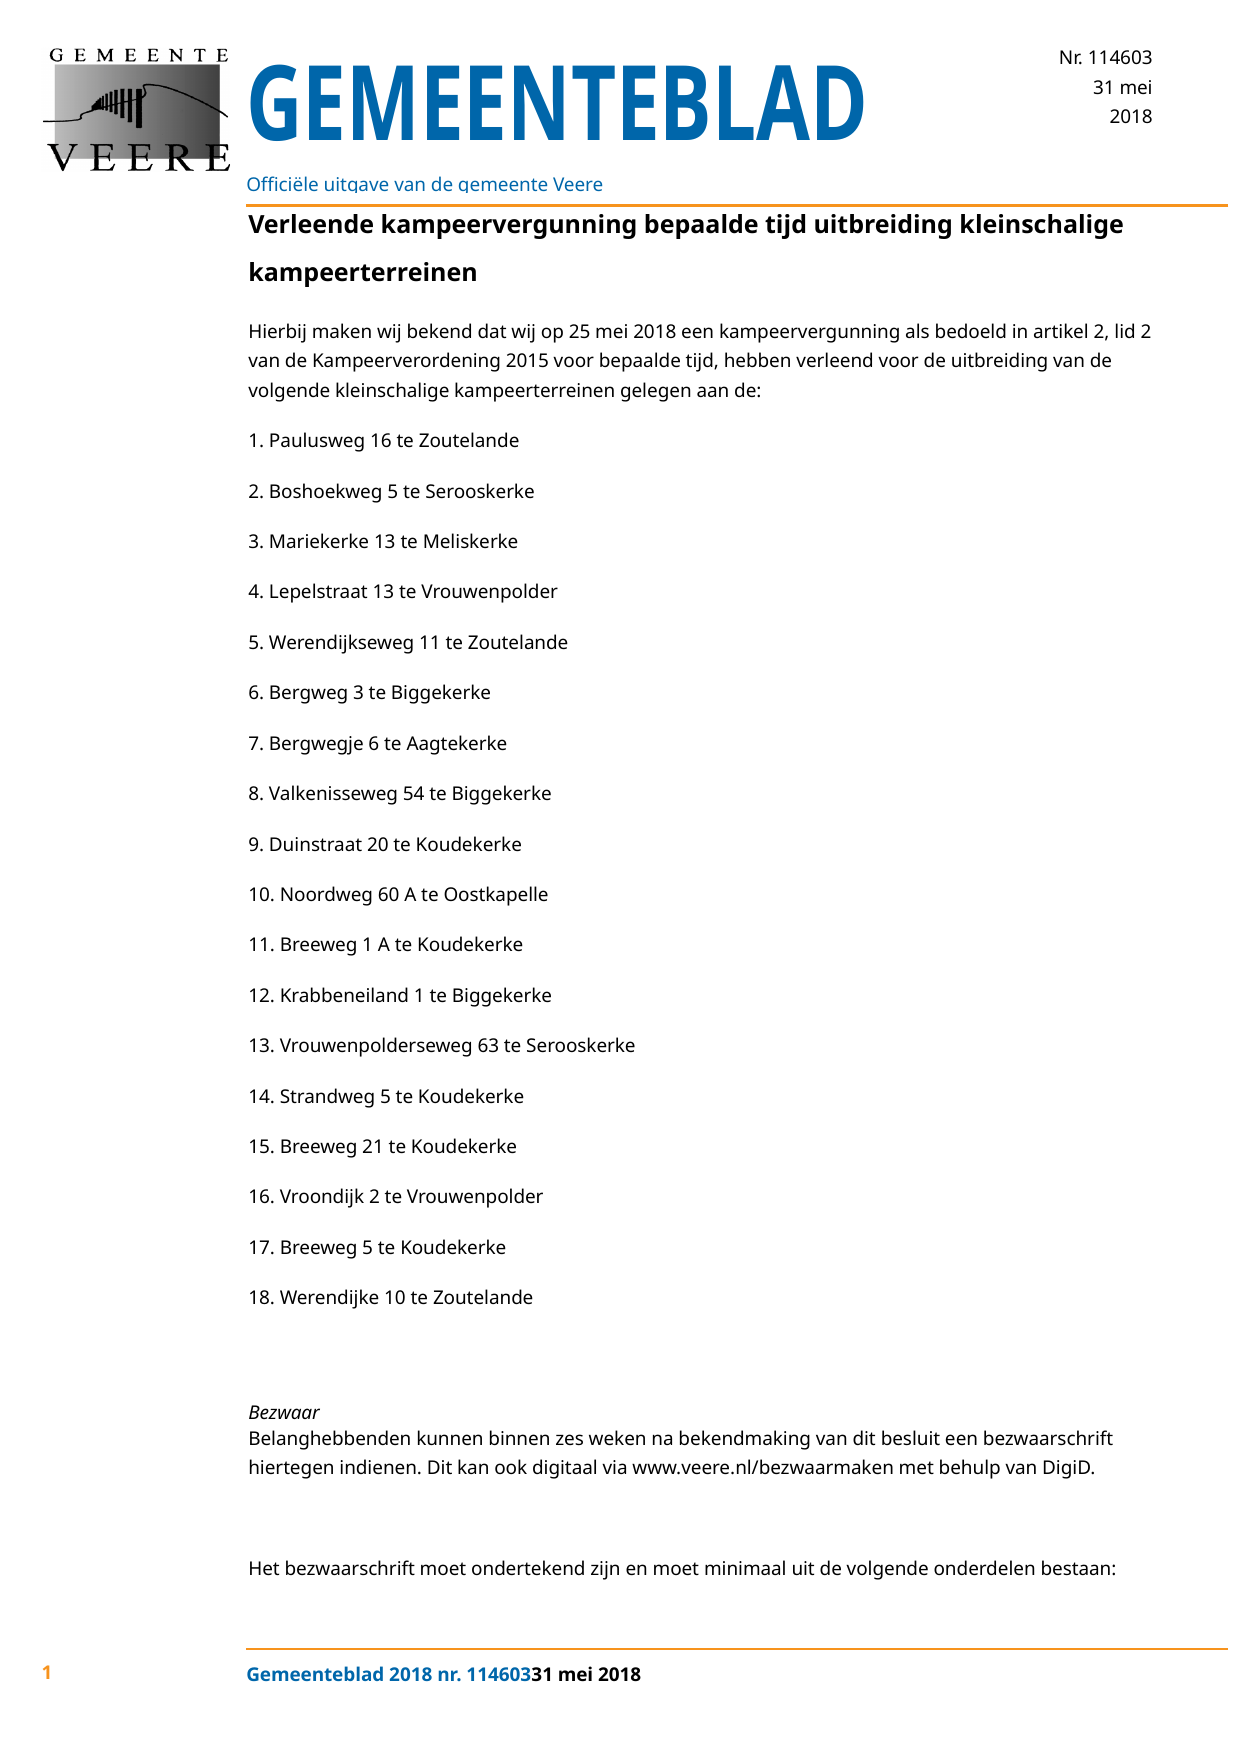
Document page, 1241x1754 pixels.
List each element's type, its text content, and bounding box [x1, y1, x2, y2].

text Verleende kampeervergunning bepaalde tijd uitbreiding kleinschalige kampeerterreinen [248, 207, 1152, 288]
text 12. Krabbeneiland 1 te Biggekerke [248, 982, 1152, 1008]
text 11. Breeweg 1 A te Koudekerke [248, 932, 1152, 957]
text 4. Lepelstraat 13 te Vrouwenpolder [248, 579, 1152, 604]
text Hierbij maken wij bekend dat wij op 25 mei 2018 een kampeervergunning als bedoeld in artikel 2, lid 2 van de Kampeerverordening 2015 voor bepaalde tijd, hebben verleend voor de uitbreiding van de volgende kleinschalige kampeerterreinen gelegen aan de: [248, 318, 1152, 403]
text 7. Bergwegje 6 te Aagtekerke [248, 730, 1152, 756]
text 10. Noordweg 60 A te Oostkapelle [248, 881, 1152, 907]
text 14. Strandweg 5 te Koudekerke [248, 1083, 1152, 1109]
text 5. Werendijkseweg 11 te Zoutelande [248, 629, 1152, 655]
text 15. Breeweg 21 te Koudekerke [248, 1133, 1152, 1159]
text Bezwaar [248, 1399, 1152, 1425]
text 16. Vroondijk 2 te Vrouwenpolder [248, 1184, 1152, 1209]
text 2. Boshoekweg 5 te Serooskerke [248, 478, 1152, 504]
text 17. Breeweg 5 te Koudekerke [248, 1234, 1152, 1260]
text Het bezwaarschrift moet ondertekend zijn en moet minimaal uit de volgende onderdelen bestaan: [248, 1555, 1152, 1581]
text 8. Valkenisseweg 54 te Biggekerke [248, 780, 1152, 806]
text 9. Duinstraat 20 te Koudekerke [248, 831, 1152, 857]
picture [41, 47, 231, 172]
text 13. Vrouwenpolderseweg 63 te Serooskerke [248, 1032, 1152, 1058]
text 3. Mariekerke 13 te Meliskerke [248, 528, 1152, 554]
text 1. Paulusweg 16 te Zoutelande [248, 427, 1152, 453]
text 6. Bergweg 3 te Biggekerke [248, 679, 1152, 705]
text Belanghebbenden kunnen binnen zes weken na bekendmaking van dit besluit een bezwaarschrift hiertegen indienen. Dit kan ook digitaal via www.veere.nl/bezwaarmaken met behulp van DigiD. [248, 1425, 1152, 1480]
text 18. Werendijke 10 te Zoutelande [248, 1284, 1152, 1310]
